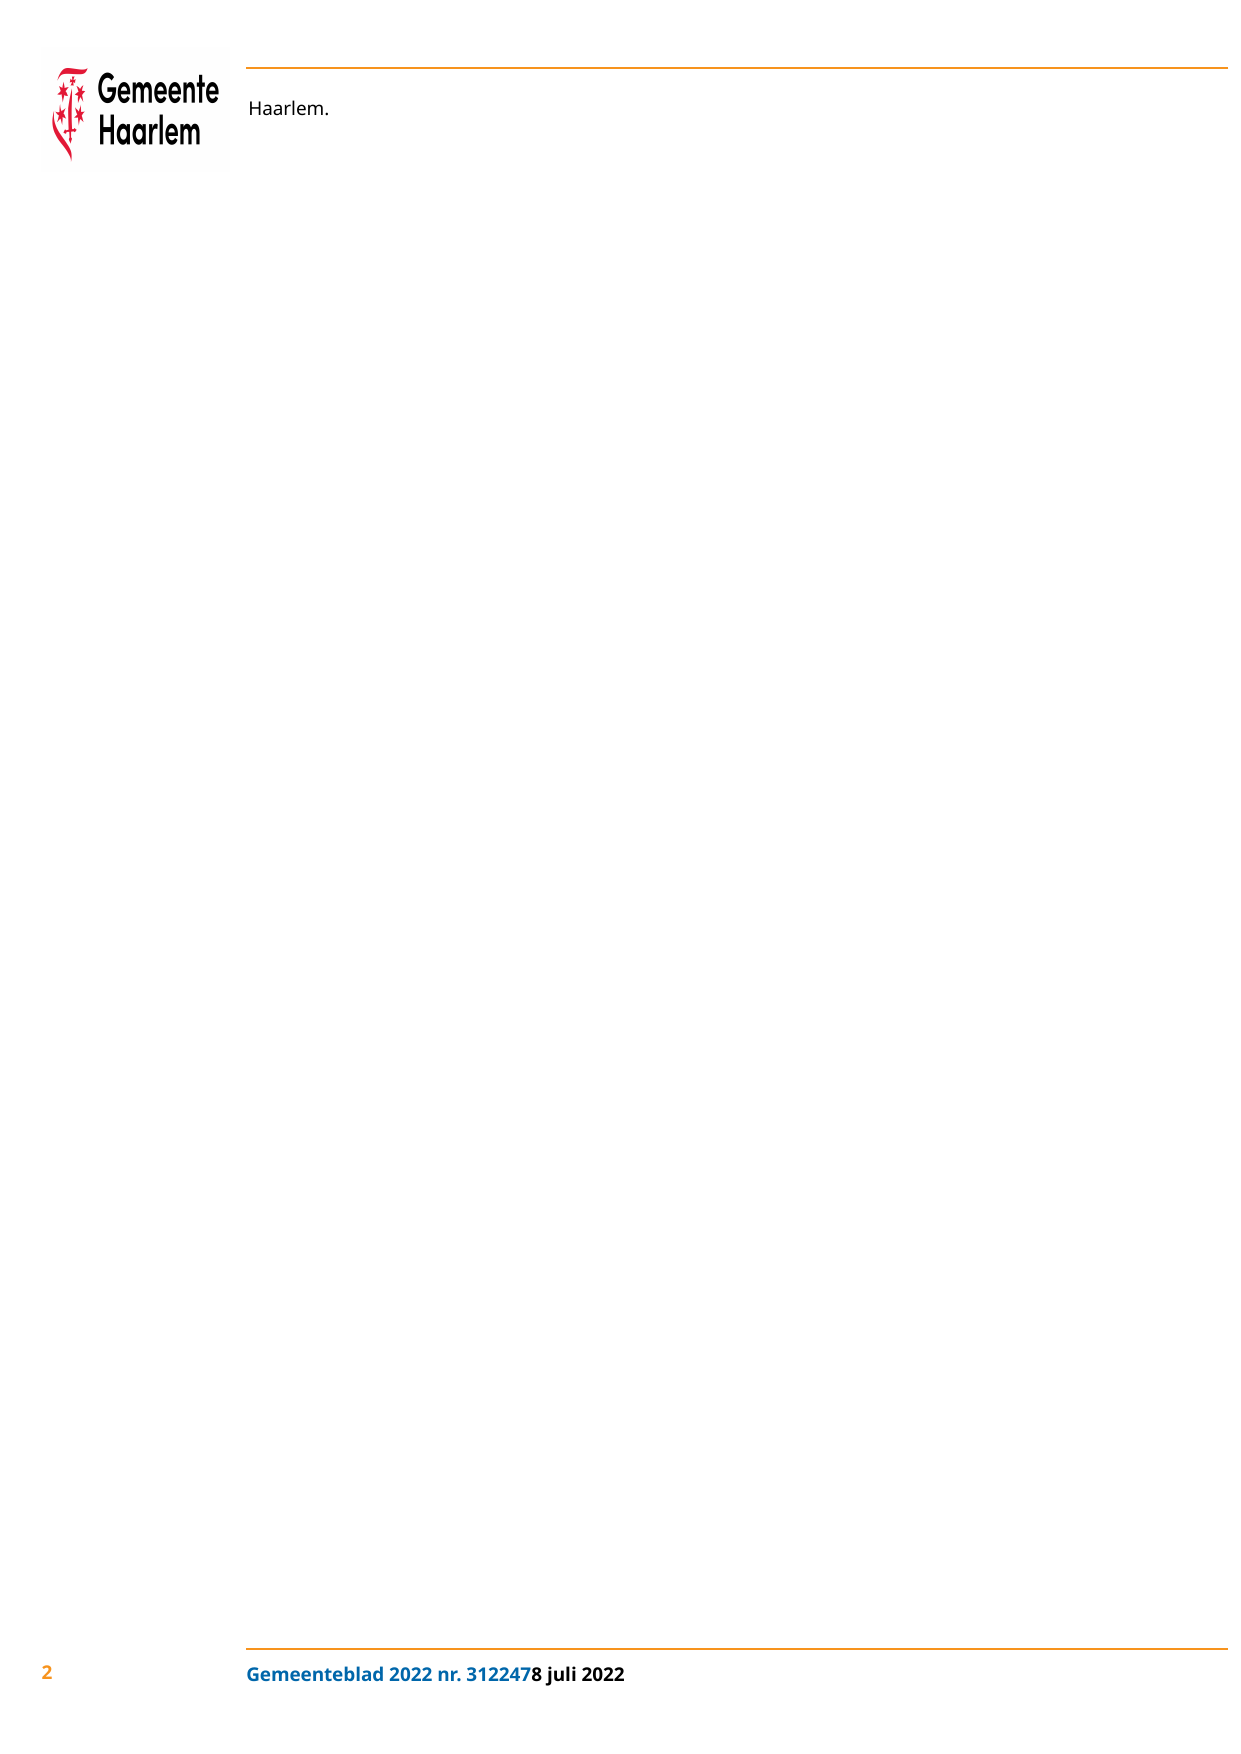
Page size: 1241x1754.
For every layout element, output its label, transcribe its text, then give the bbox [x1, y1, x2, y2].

text Haarlem. [248, 95, 1152, 121]
picture [41, 47, 231, 172]
